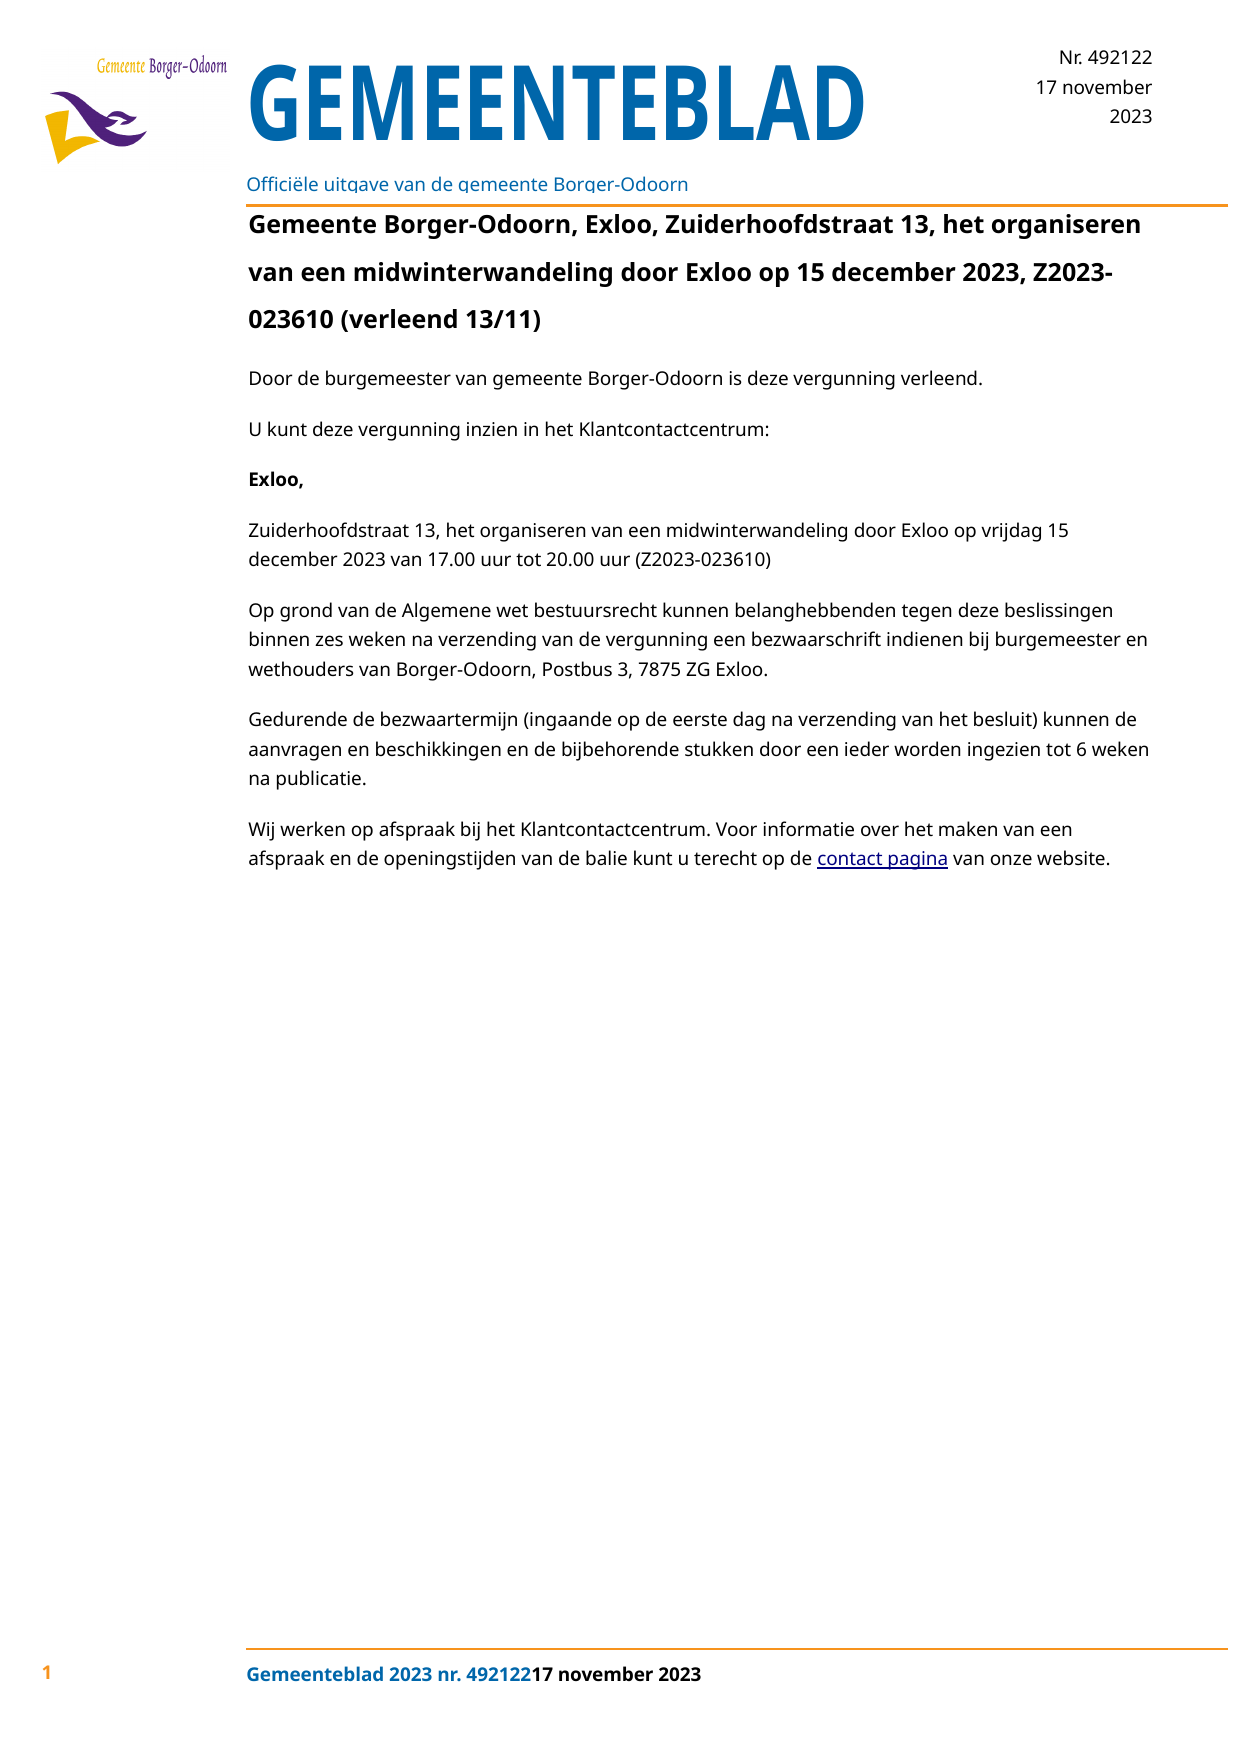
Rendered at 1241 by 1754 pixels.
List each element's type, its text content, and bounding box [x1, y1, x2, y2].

text Gedurende de bezwaartermijn (ingaande op de eerste dag na verzending van het besluit) kunnen de aanvragen en beschikkingen en de bijbehorende stukken door een ieder worden ingezien tot 6 weken na publicatie. [248, 706, 1152, 791]
picture [41, 47, 231, 172]
text Op grond van de Algemene wet bestuursrecht kunnen belanghebbenden tegen deze beslissingen binnen zes weken na verzending van de vergunning een bezwaarschrift indienen bij burgemeester en wethouders van Borger-Odoorn, Postbus 3, 7875 ZG Exloo. [248, 597, 1152, 682]
text Door de burgemeester van gemeente Borger-Odoorn is deze vergunning verleend. [248, 366, 1152, 391]
text Gemeente Borger-Odoorn, Exloo, Zuiderhoofdstraat 13, het organiseren van een midwinterwandeling door Exloo op 15 december 2023, Z2023-023610 (verleend 13/11) [248, 207, 1152, 336]
text Exloo, [248, 466, 1152, 492]
text U kunt deze vergunning inzien in het Klantcontactcentrum: [248, 416, 1152, 442]
text Wij werken op afspraak bij het Klantcontactcentrum. Voor informatie over het maken van een afspraak en de openingstijden van de balie kunt u terecht op de contact pagina van onze website. [248, 816, 1152, 871]
text Zuiderhoofdstraat 13, het organiseren van een midwinterwandeling door Exloo op vrijdag 15 december 2023 van 17.00 uur tot 20.00 uur (Z2023-023610) [248, 517, 1152, 572]
